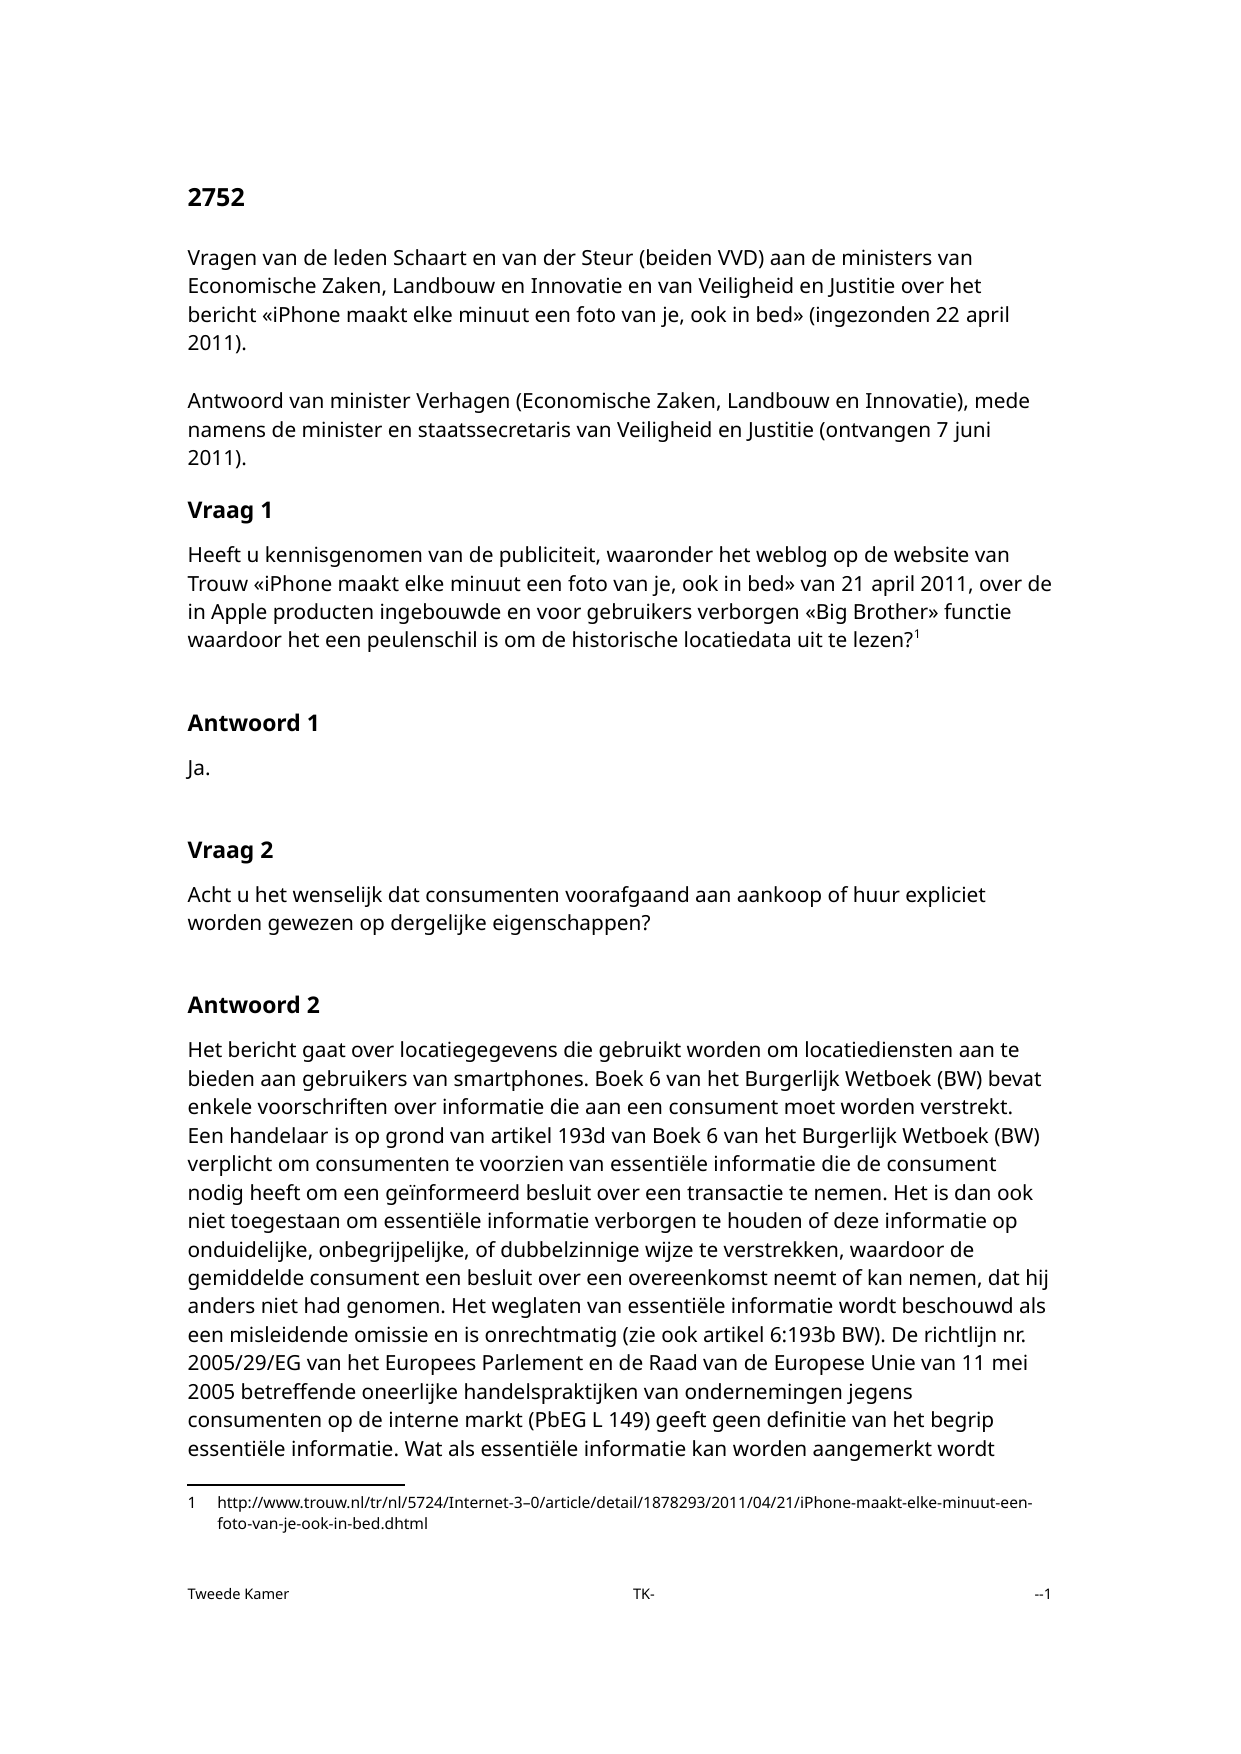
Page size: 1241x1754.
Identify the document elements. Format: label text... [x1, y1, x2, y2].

text Ja. [187, 753, 1053, 781]
text Heeft u kennisgenomen van de publiciteit, waaronder het weblog op de website van Trouw «iPhone maakt elke minuut een foto van je, ook in bed» van 21 april 2011, over de in Apple producten ingebouwde en voor gebruikers verborgen «Big Brother» functie waardoor het een peulenschil is om de historische locatiedata uit te lezen? [187, 540, 1053, 654]
text Vragen van de leden Schaart en van der Steur (beiden VVD) aan de ministers van Economische Zaken, Landbouw en Innovatie en van Veiligheid en Justitie over het bericht «iPhone maakt elke minuut een foto van je, ook in bed» (ingezonden 22 april 2011). [187, 243, 1053, 357]
subtitle Vraag 1 [187, 494, 1053, 525]
subtitle Vraag 2 [187, 834, 1053, 865]
text Acht u het wenselijk dat consumenten voorafgaand aan aankoop of huur expliciet worden gewezen op dergelijke eigenschappen? [187, 880, 1053, 937]
subtitle Antwoord 2 [187, 989, 1053, 1021]
text http://www.trouw.nl/tr/nl/5724/Internet-3–0/article/detail/1878293/2011/04/21/iPhone-maakt-elke-minuut-een-foto-van-je-ook-in-bed.dhtml [187, 1477, 1053, 1534]
text Het bericht gaat over locatiegegevens die gebruikt worden om locatiediensten aan te bieden aan gebruikers van smartphones. Boek 6 van het Burgerlijk Wetboek (BW) bevat enkele voorschriften over informatie die aan een consument moet worden verstrekt. Een handelaar is op grond van artikel 193d van Boek 6 van het Burgerlijk Wetboek (BW) verplicht om consumenten te voorzien van essentiële informatie die de consument nodig heeft om een geïnformeerd besluit over een transactie te nemen. Het is dan ook niet toegestaan om essentiële informatie verborgen te houden of deze informatie op onduidelijke, onbegrijpelijke, of dubbelzinnige wijze te verstrekken, waardoor de gemiddelde consument een besluit over een overeenkomst neemt of kan nemen, dat hij anders niet had genomen. Het weglaten van essentiële informatie wordt beschouwd als een misleidende omissie en is onrechtmatig (zie ook artikel 6:193b BW). De richtlijn nr. 2005/29/EG van het Europees Parlement en de Raad van de Europese Unie van 11 mei 2005 betreffende oneerlijke handelspraktijken van ondernemingen jegens consumenten op de interne markt (PbEG L 149) geeft geen definitie van het begrip essentiële informatie. Wat als essentiële informatie kan worden aangemerkt wordt [187, 1036, 1053, 1462]
subtitle Antwoord 1 [187, 707, 1053, 738]
text Antwoord van minister Verhagen (Economische Zaken, Landbouw en Innovatie), mede namens de minister en staatssecretaris van Veiligheid en Justitie (ontvangen 7 juni 2011). [187, 386, 1053, 472]
text 2752 [187, 179, 1053, 213]
